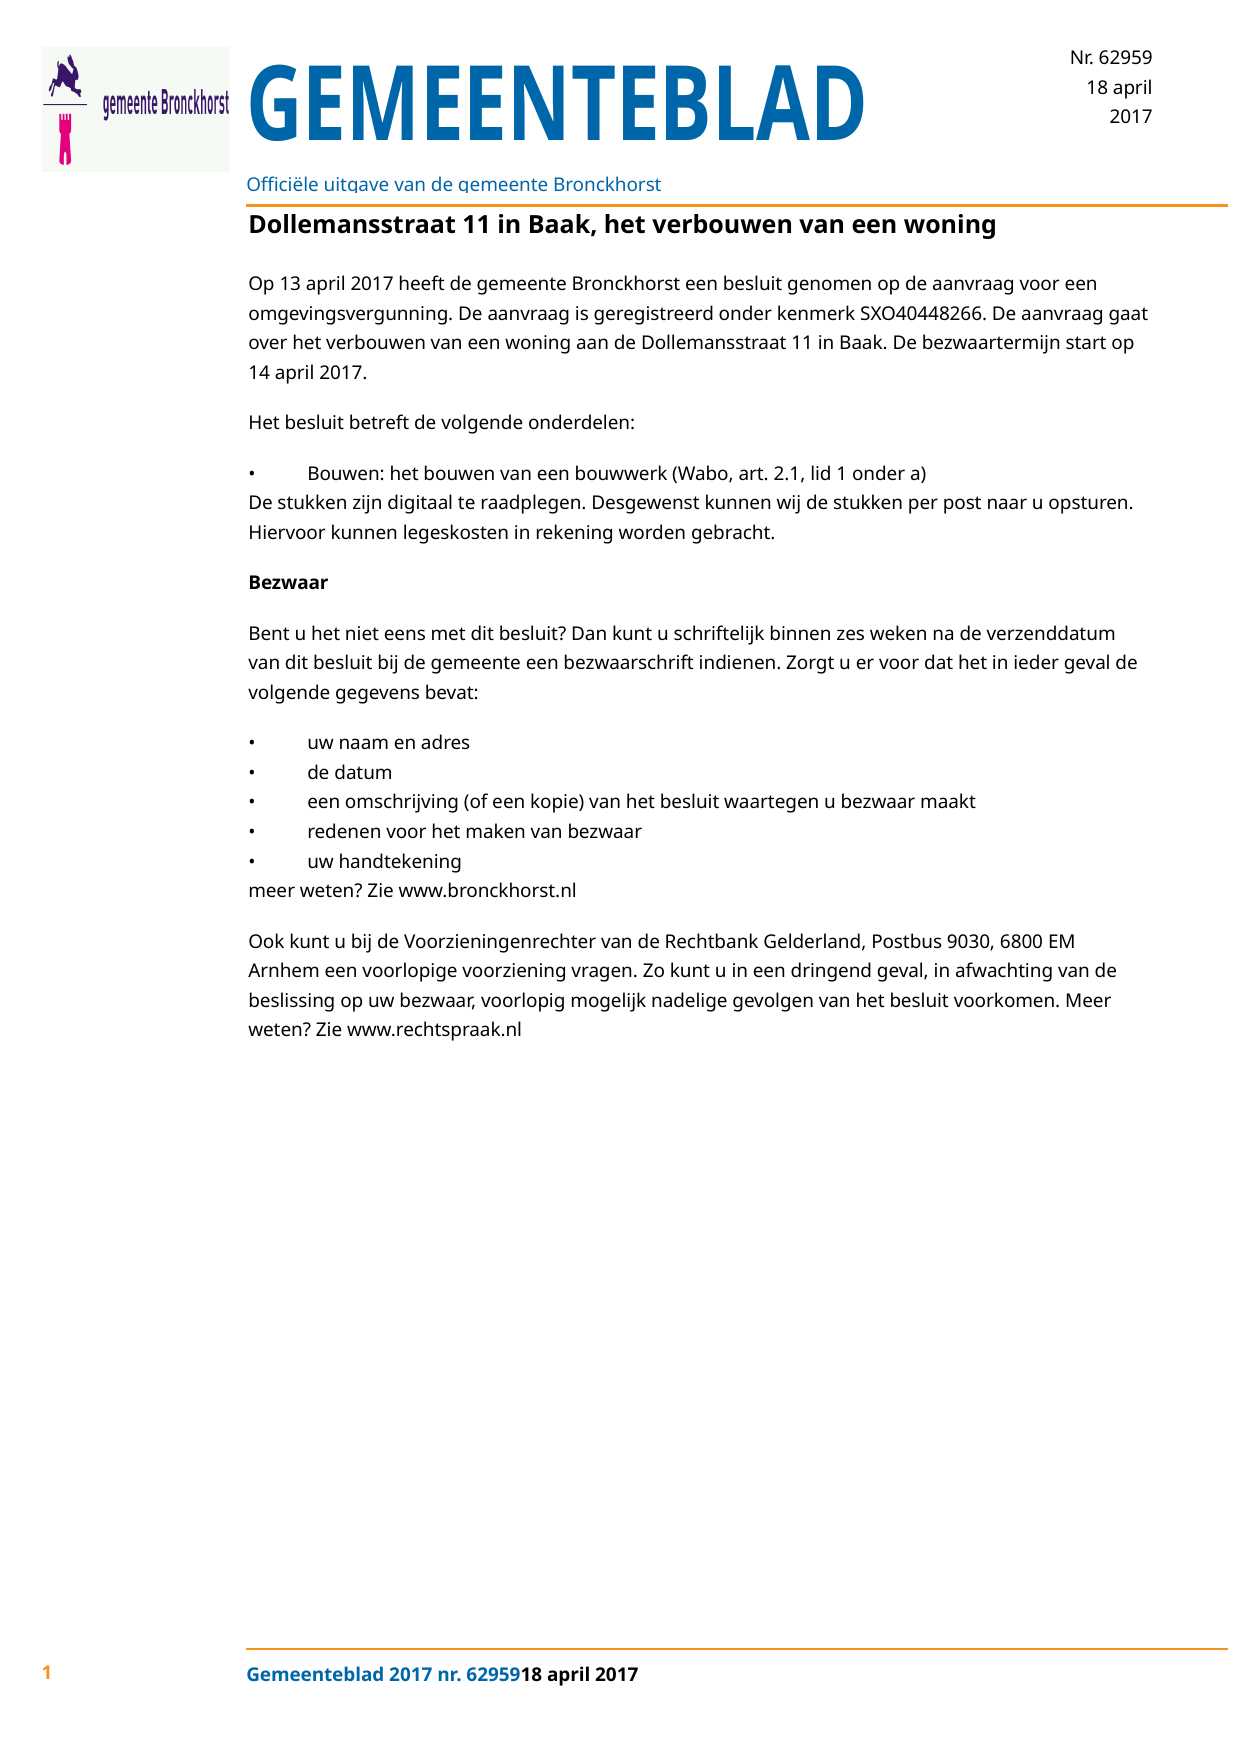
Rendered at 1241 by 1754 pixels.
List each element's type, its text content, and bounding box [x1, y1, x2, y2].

list uw handtekening [248, 848, 1152, 873]
text meer weten? Zie www.bronckhorst.nl [248, 877, 1152, 903]
text Het besluit betreft de volgende onderdelen: [248, 409, 1152, 435]
picture [41, 47, 231, 172]
text Dollemansstraat 11 in Baak, het verbouwen van een woning [248, 207, 1152, 241]
text Bezwaar [248, 569, 1152, 595]
list een omschrijving (of een kopie) van het besluit waartegen u bezwaar maakt [248, 789, 1152, 814]
list de datum [248, 759, 1152, 785]
list Bouwen: het bouwen van een bouwwerk (Wabo, art. 2.1, lid 1 onder a) [248, 460, 1152, 486]
list redenen voor het maken van bezwaar [248, 818, 1152, 844]
text Ook kunt u bij de Voorzieningenrechter van de Rechtbank Gelderland, Postbus 9030, 6800 EM Arnhem een voorlopige voorziening vragen. Zo kunt u in een dringend geval, in afwachting van de beslissing op uw bezwaar, voorlopig mogelijk nadelige gevolgen van het besluit voorkomen. Meer weten? Zie www.rechtspraak.nl [248, 928, 1152, 1042]
text Bent u het niet eens met dit besluit? Dan kunt u schriftelijk binnen zes weken na de verzenddatum van dit besluit bij de gemeente een bezwaarschrift indienen. Zorgt u er voor dat het in ieder geval de volgende gegevens bevat: [248, 620, 1152, 705]
text De stukken zijn digitaal te raadplegen. Desgewenst kunnen wij de stukken per post naar u opsturen. Hiervoor kunnen legeskosten in rekening worden gebracht. [248, 489, 1152, 545]
list uw naam en adres [248, 729, 1152, 755]
text Op 13 april 2017 heeft de gemeente Bronckhorst een besluit genomen op de aanvraag voor een omgevingsvergunning. De aanvraag is geregistreerd onder kenmerk SXO40448266. De aanvraag gaat over het verbouwen van een woning aan de Dollemansstraat 11 in Baak. De bezwaartermijn start op 14 april 2017. [248, 270, 1152, 385]
